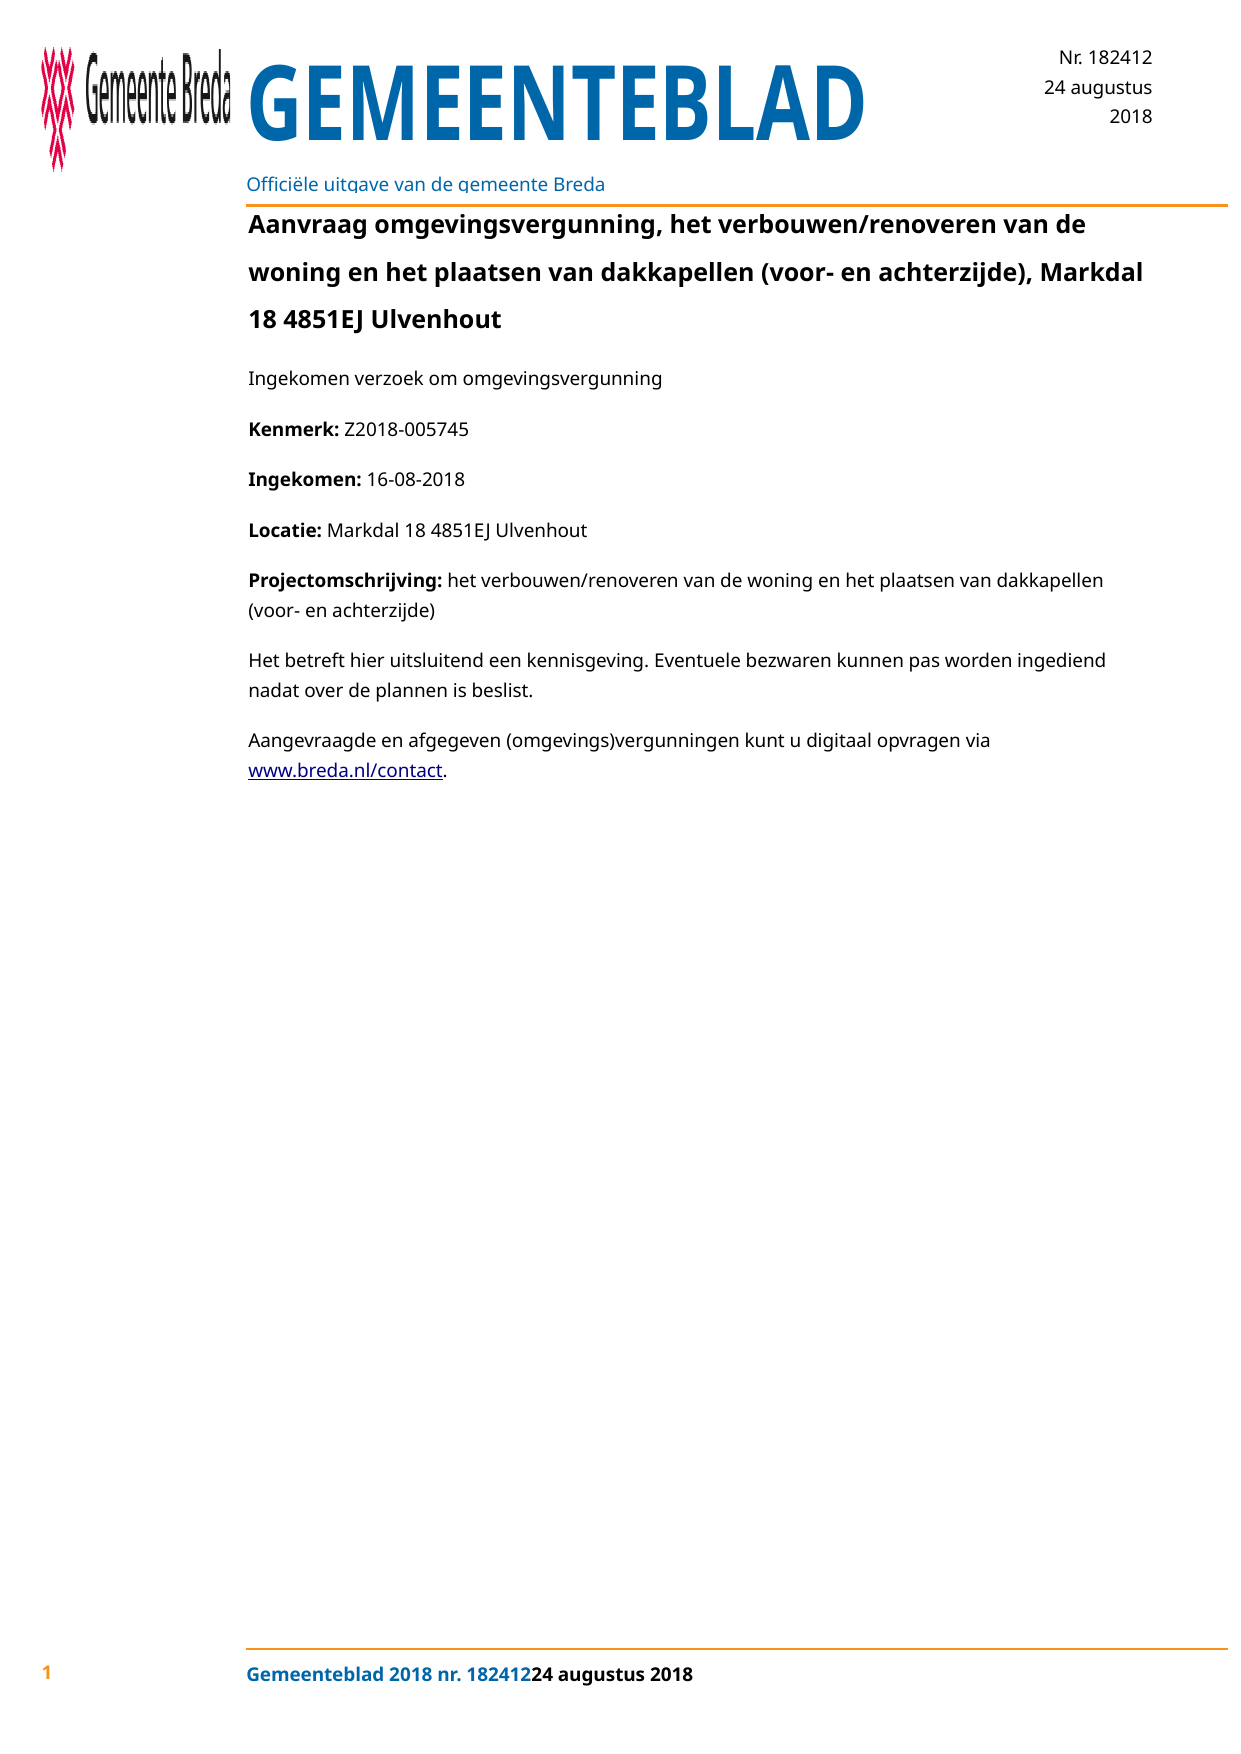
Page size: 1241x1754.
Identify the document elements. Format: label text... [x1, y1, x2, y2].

text Het betreft hier uitsluitend een kennisgeving. Eventuele bezwaren kunnen pas worden ingediend nadat over de plannen is beslist. [248, 647, 1152, 702]
text Projectomschrijving: het verbouwen/renoveren van de woning en het plaatsen van dakkapellen (voor- en achterzijde) [248, 567, 1152, 622]
text Locatie: Markdal 18 4851EJ Ulvenhout [248, 517, 1152, 542]
picture [41, 47, 231, 172]
text Kenmerk: Z2018-005745 [248, 416, 1152, 442]
text Ingekomen: 16-08-2018 [248, 466, 1152, 492]
text Aanvraag omgevingsvergunning, het verbouwen/renoveren van de woning en het plaatsen van dakkapellen (voor- en achterzijde), Markdal 18 4851EJ Ulvenhout [248, 207, 1152, 336]
text Aangevraagde en afgegeven (omgevings)vergunningen kunt u digitaal opvragen via www.breda.nl/contact. [248, 727, 1152, 782]
text Ingekomen verzoek om omgevingsvergunning [248, 366, 1152, 391]
